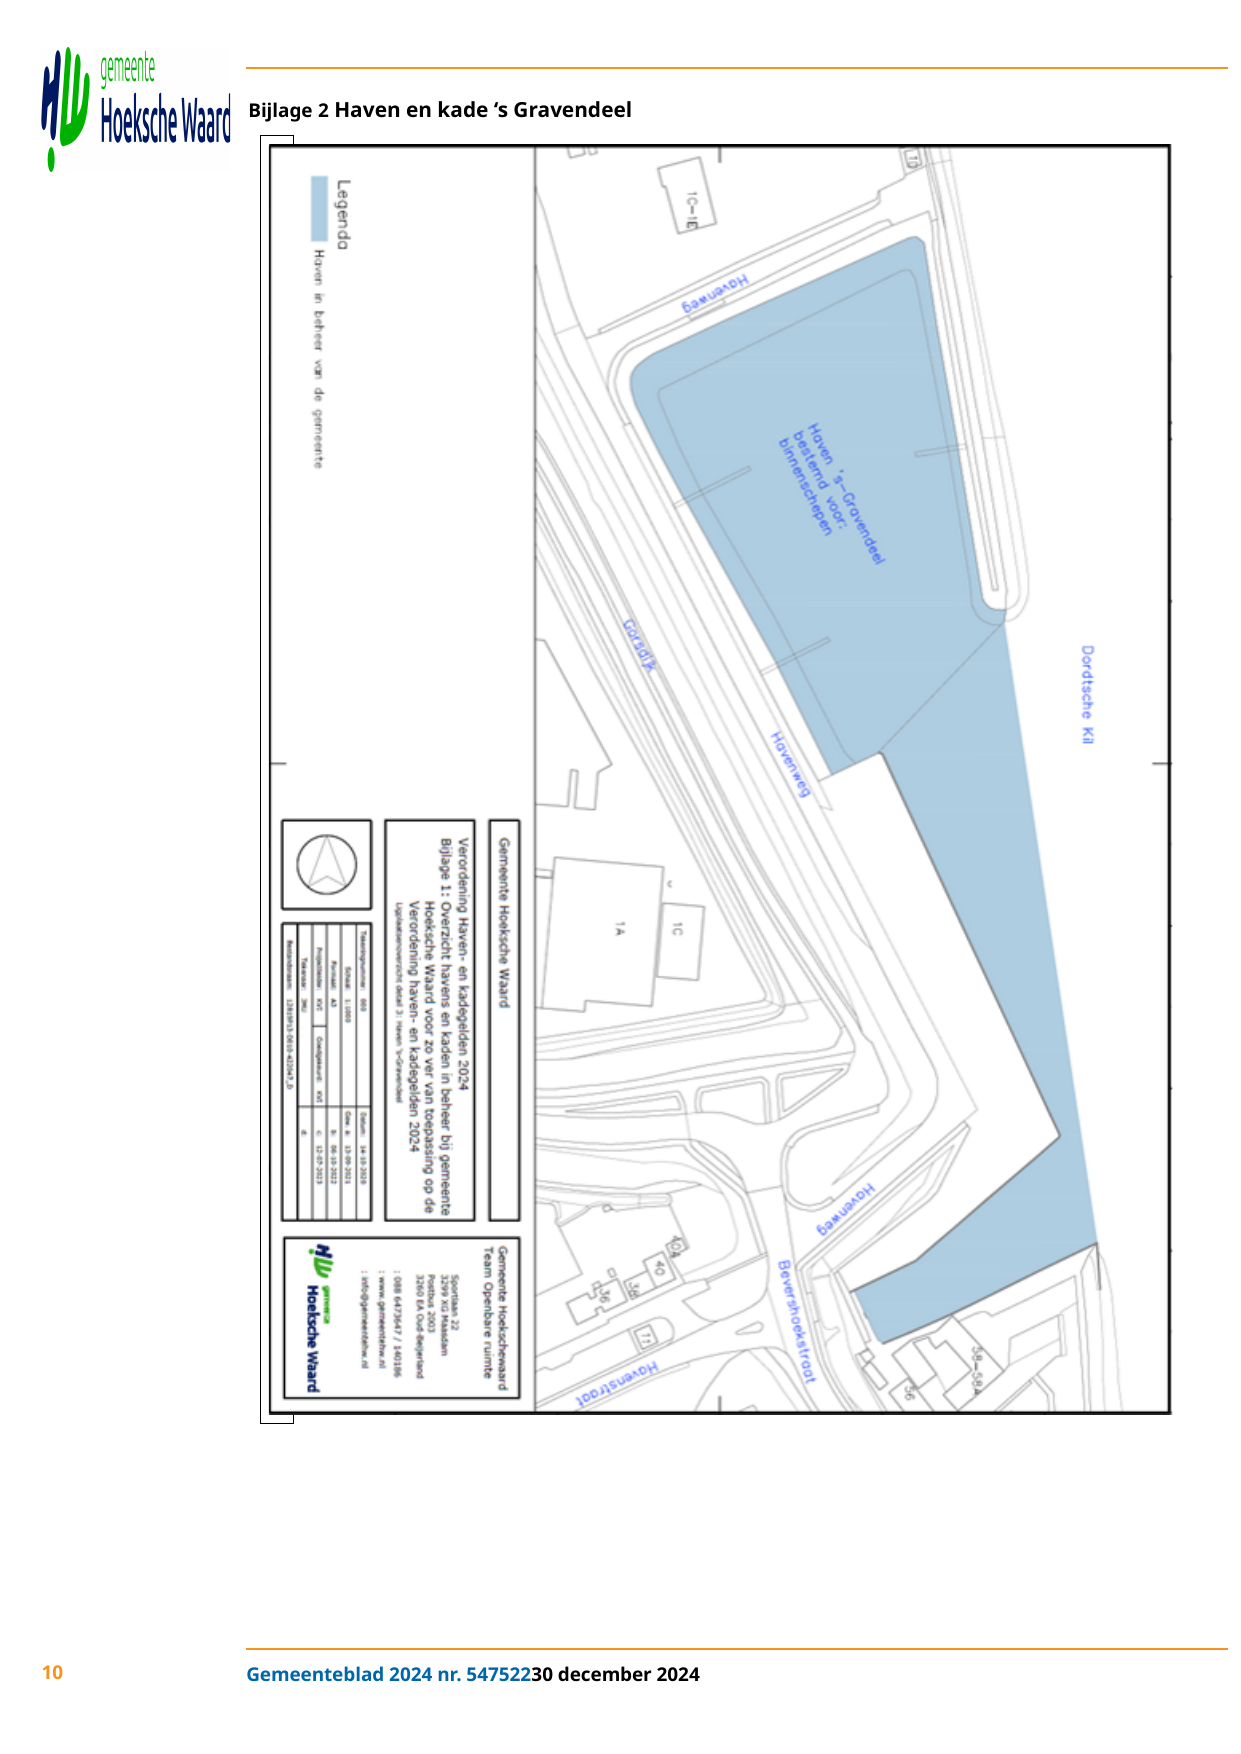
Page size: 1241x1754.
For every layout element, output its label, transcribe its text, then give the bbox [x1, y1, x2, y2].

picture [41, 47, 231, 172]
text Bijlage 2 Haven en kade ‘s Gravendeel [248, 95, 1152, 123]
picture [268, 144, 1173, 1415]
